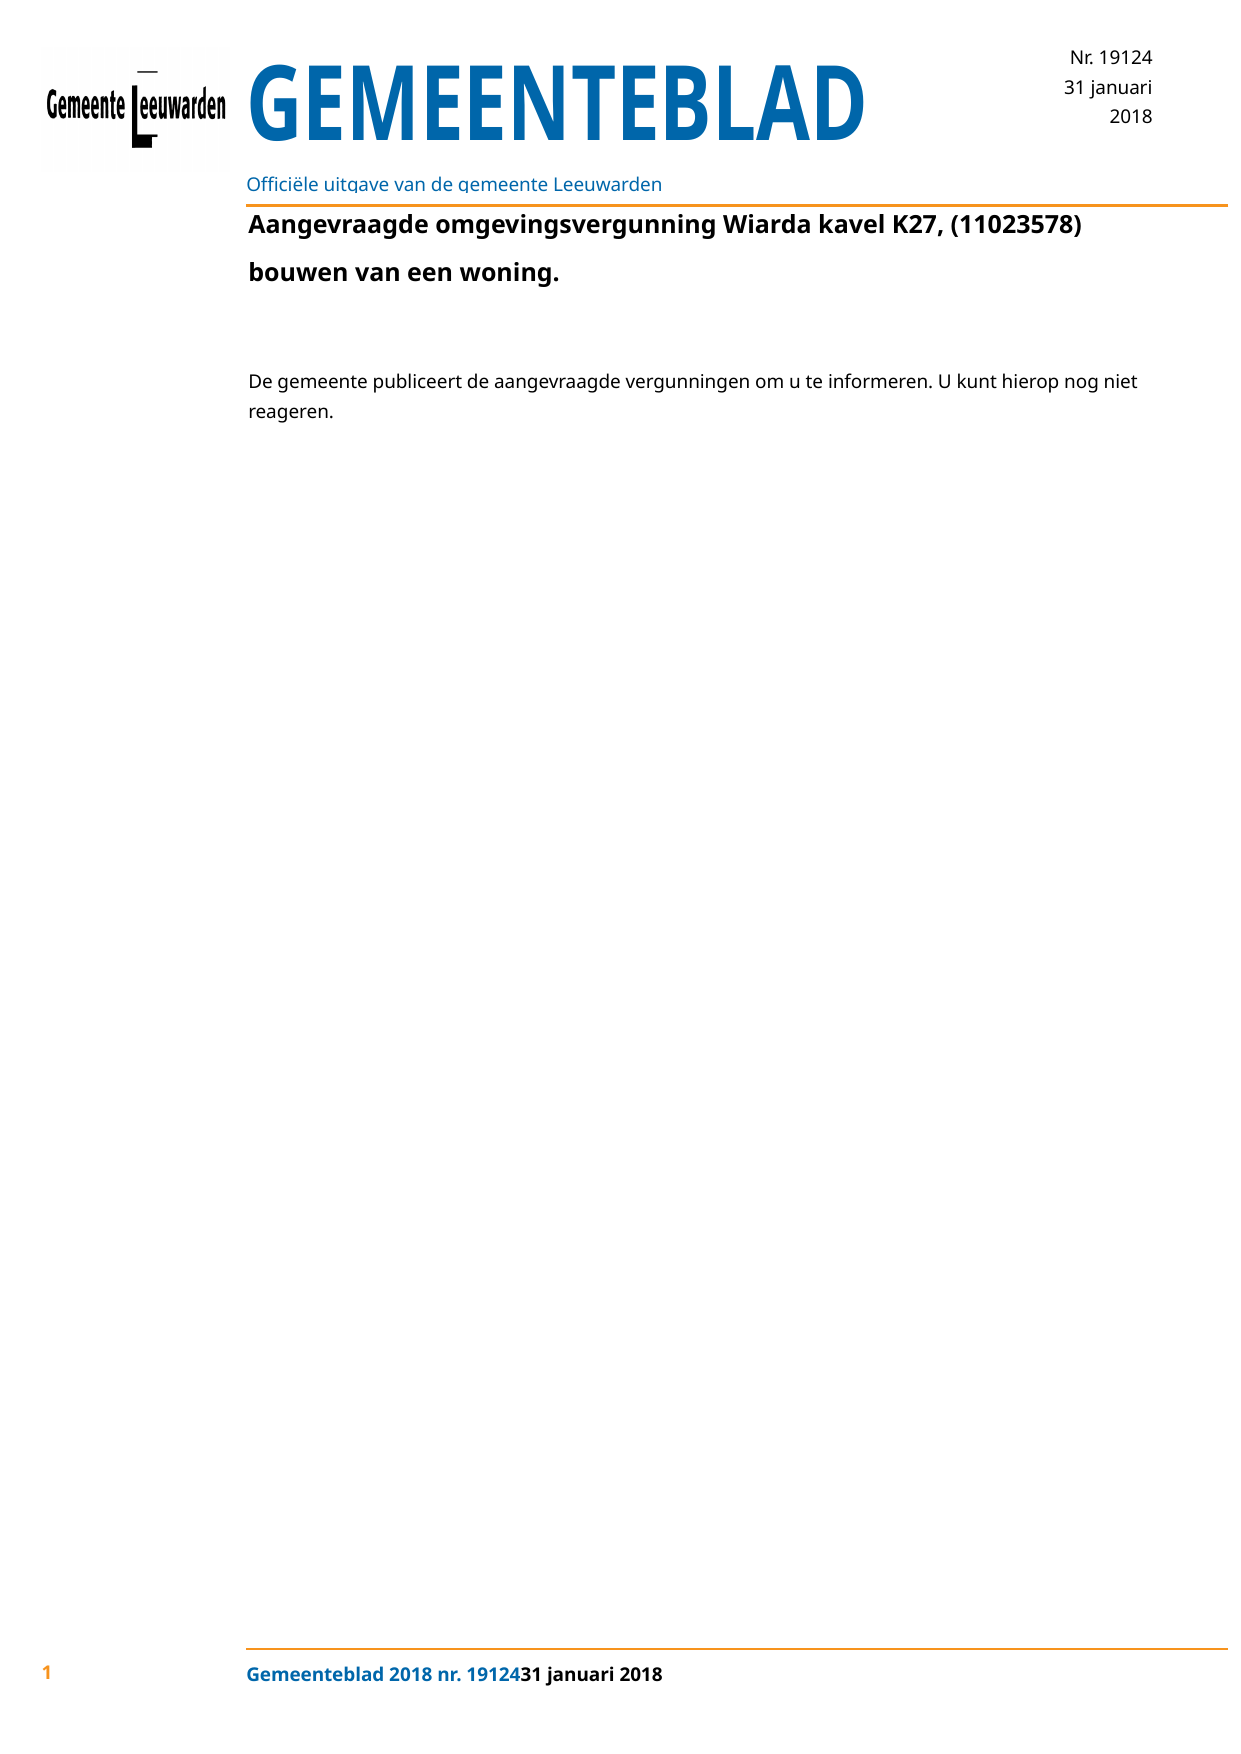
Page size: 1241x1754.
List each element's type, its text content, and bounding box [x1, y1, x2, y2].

picture [41, 47, 231, 172]
text Aangevraagde omgevingsvergunning Wiarda kavel K27, (11023578) bouwen van een woning. [248, 207, 1152, 288]
text De gemeente publiceert de aangevraagde vergunningen om u te informeren. U kunt hierop nog niet reageren. [248, 368, 1152, 424]
